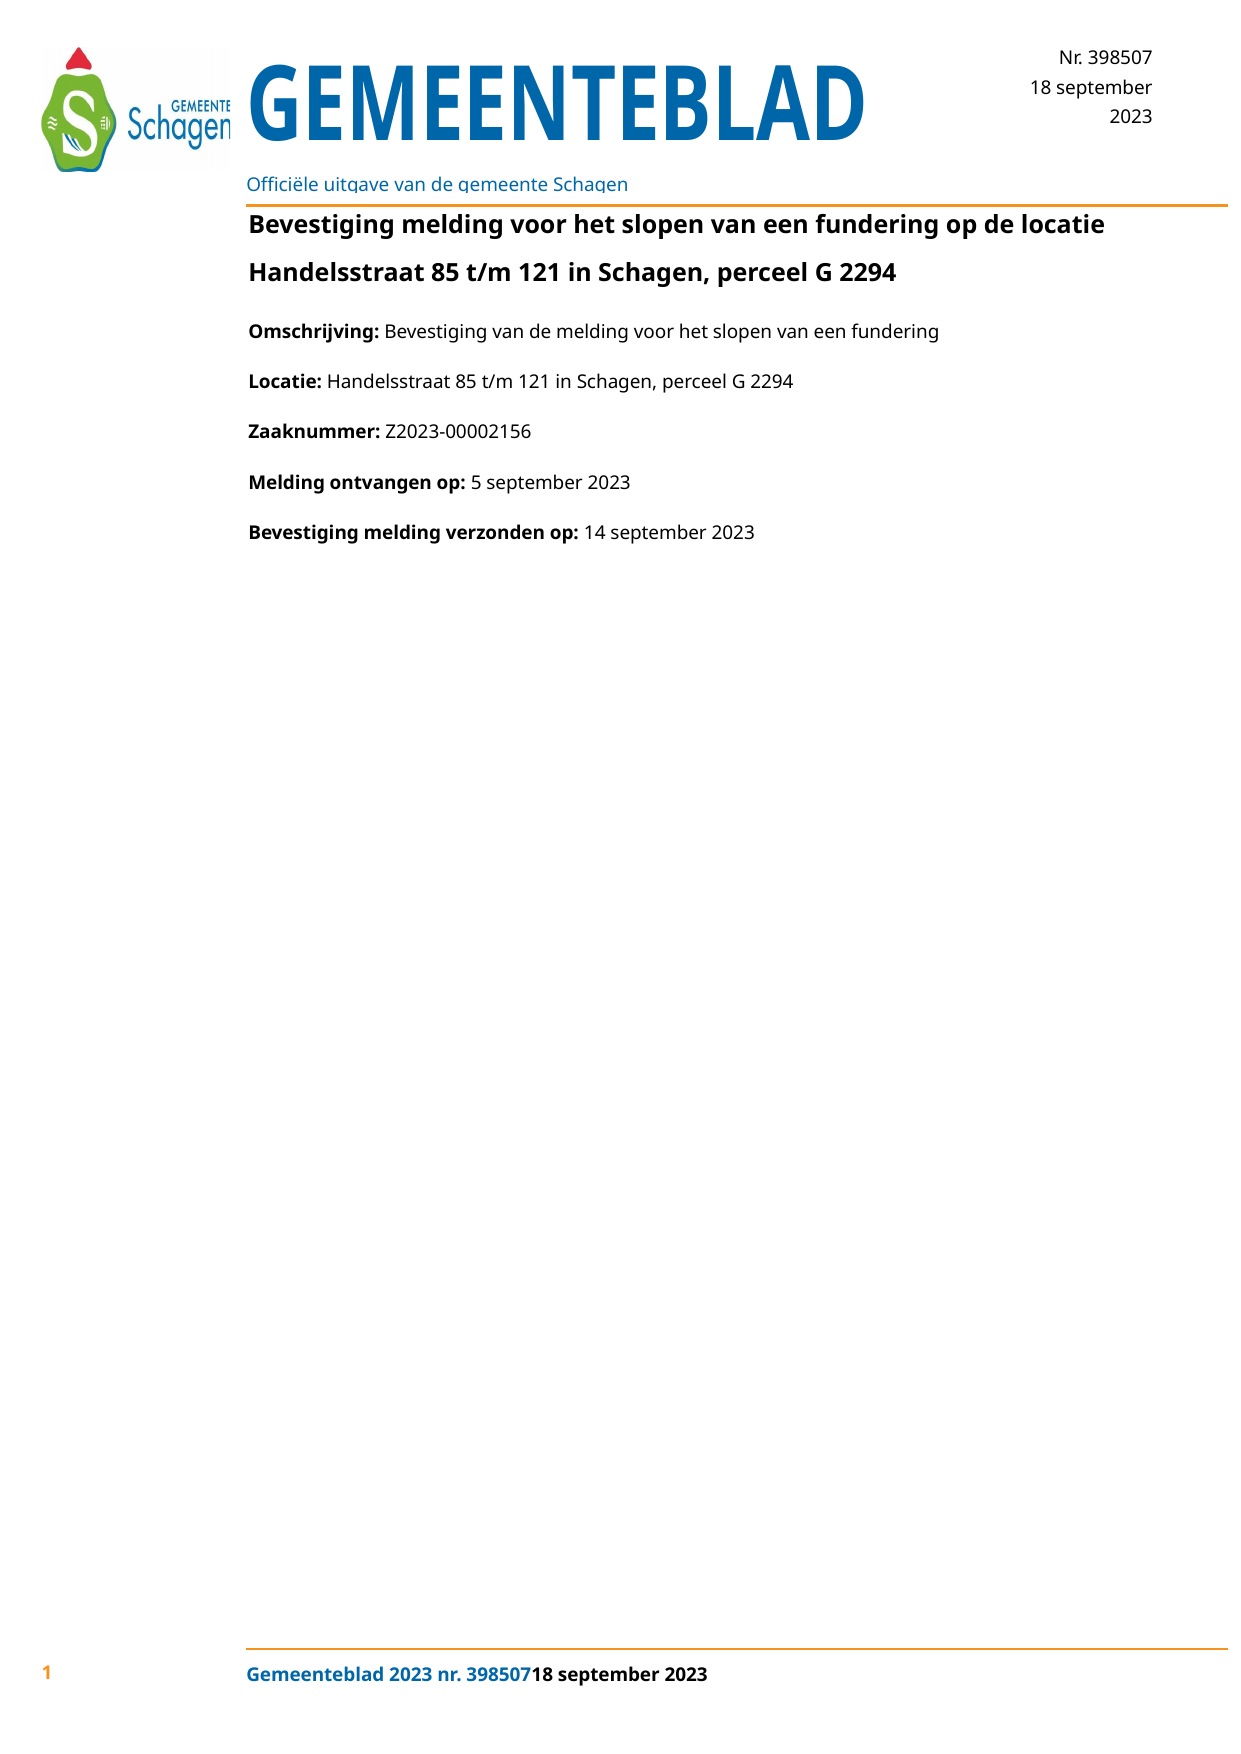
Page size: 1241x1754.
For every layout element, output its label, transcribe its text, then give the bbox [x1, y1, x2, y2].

text Locatie: Handelsstraat 85 t/m 121 in Schagen, perceel G 2294 [248, 368, 1152, 394]
text Melding ontvangen op: 5 september 2023 [248, 469, 1152, 495]
text Bevestiging melding voor het slopen van een fundering op de locatie Handelsstraat 85 t/m 121 in Schagen, perceel G 2294 [248, 207, 1152, 288]
text Zaaknummer: Z2023-00002156 [248, 419, 1152, 444]
text Omschrijving: Bevestiging van de melding voor het slopen van een fundering [248, 318, 1152, 344]
text Bevestiging melding verzonden op: 14 september 2023 [248, 519, 1152, 545]
picture [41, 47, 231, 172]
